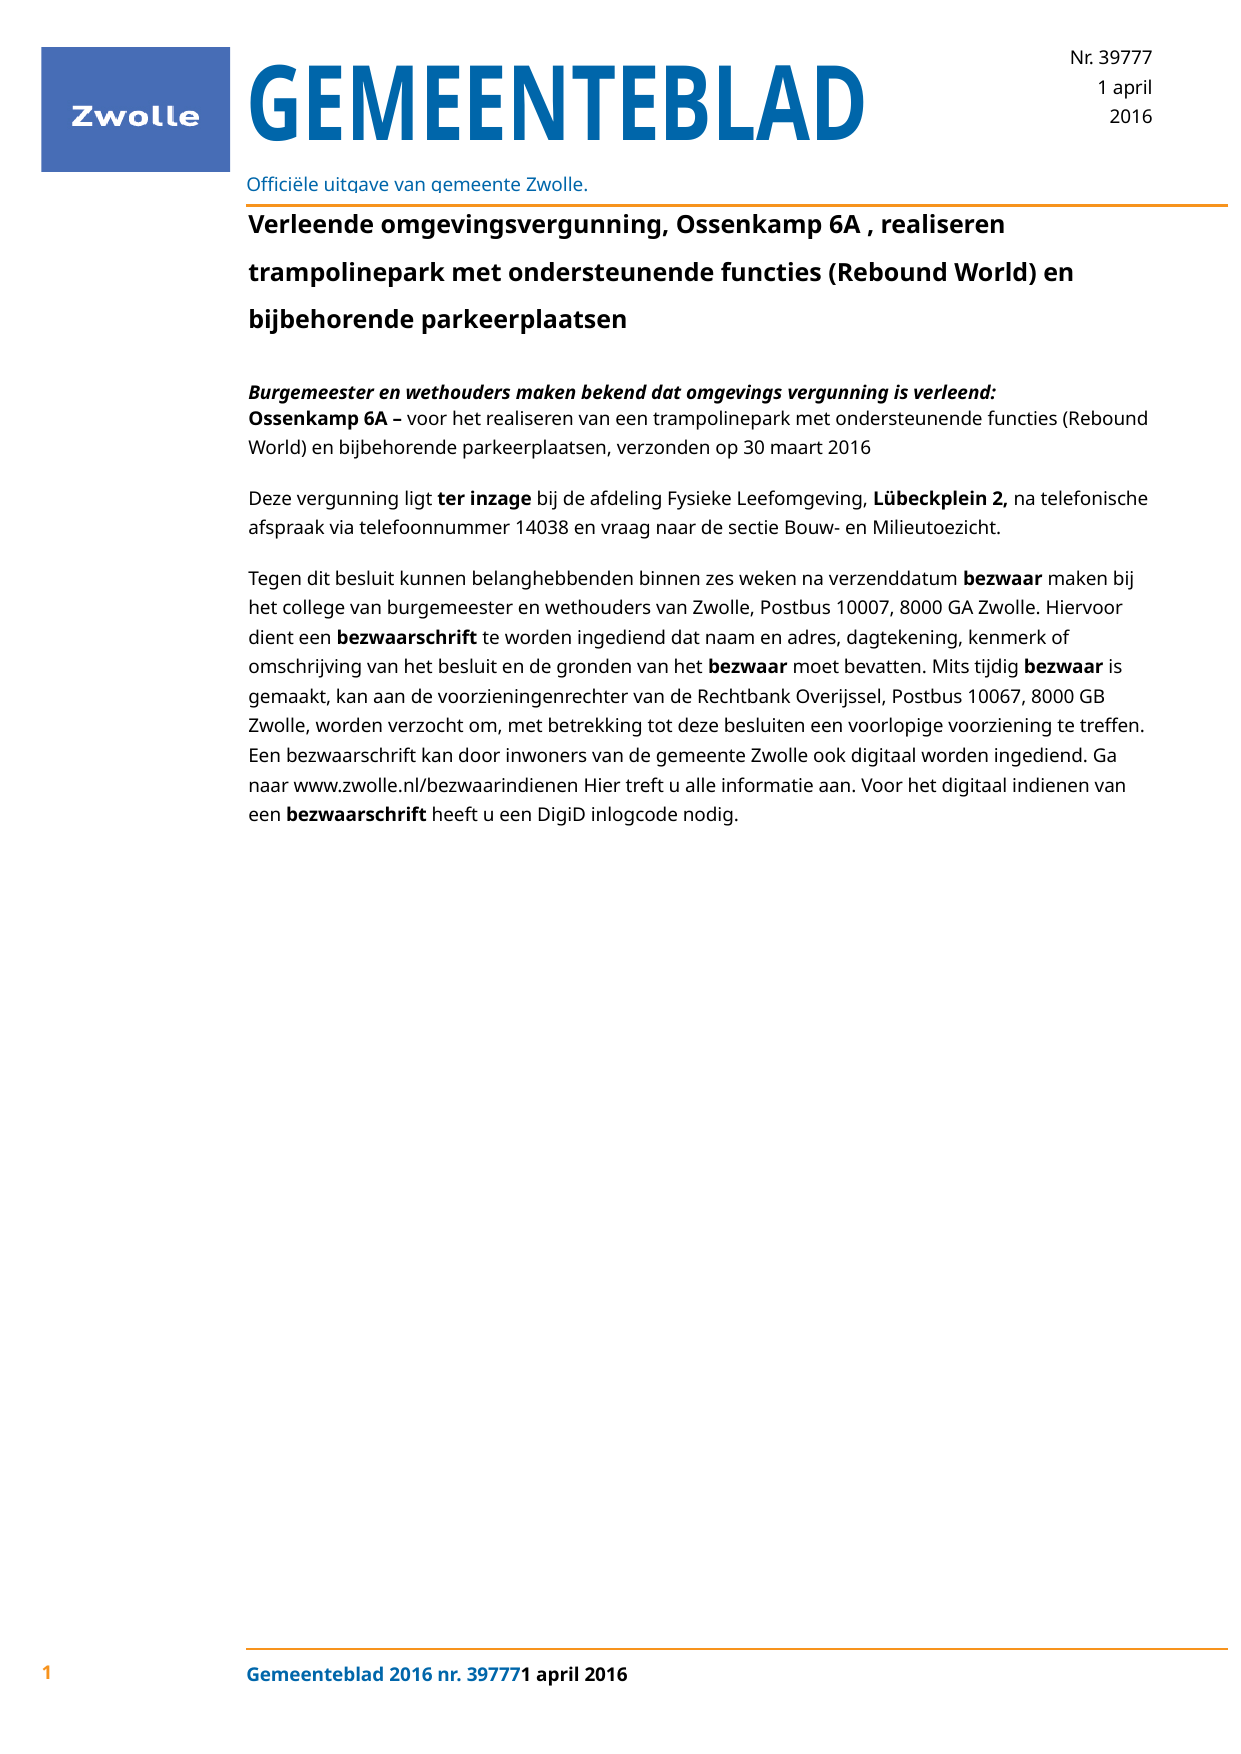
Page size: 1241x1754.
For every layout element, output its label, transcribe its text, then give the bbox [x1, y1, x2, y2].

text Verleende omgevingsvergunning, Ossenkamp 6A , realiseren trampolinepark met ondersteunende functies (Rebound World) en bijbehorende parkeerplaatsen [248, 207, 1152, 336]
picture [41, 47, 231, 172]
text Burgemeester en wethouders maken bekend dat omgevings vergunning is verleend: [248, 379, 1152, 405]
text Deze vergunning ligt ter inzage bij de afdeling Fysieke Leefomgeving, Lübeckplein 2, na telefonische afspraak via telefoonnummer 14038 en vraag naar de sectie Bouw- en Milieutoezicht. [248, 485, 1152, 540]
text Ossenkamp 6A – voor het realiseren van een trampolinepark met ondersteunende functies (Rebound World) en bijbehorende parkeerplaatsen, verzonden op 30 maart 2016 [248, 405, 1152, 460]
text Tegen dit besluit kunnen belanghebbenden binnen zes weken na verzenddatum bezwaar maken bij het college van burgemeester en wethouders van Zwolle, Postbus 10007, 8000 GA Zwolle. Hiervoor dient een bezwaarschrift te worden ingediend dat naam en adres, dagtekening, kenmerk of omschrijving van het besluit en de gronden van het bezwaar moet bevatten. Mits tijdig bezwaar is gemaakt, kan aan de voorzieningenrechter van de Rechtbank Overijssel, Postbus 10067, 8000 GB Zwolle, worden verzocht om, met betrekking tot deze besluiten een voorlopige voorziening te treffen. Een bezwaarschrift kan door inwoners van de gemeente Zwolle ook digitaal worden ingediend. Ga naar www.zwolle.nl/bezwaarindienen Hier treft u alle informatie aan. Voor het digitaal indienen van een bezwaarschrift heeft u een DigiD inlogcode nodig. [248, 565, 1152, 827]
